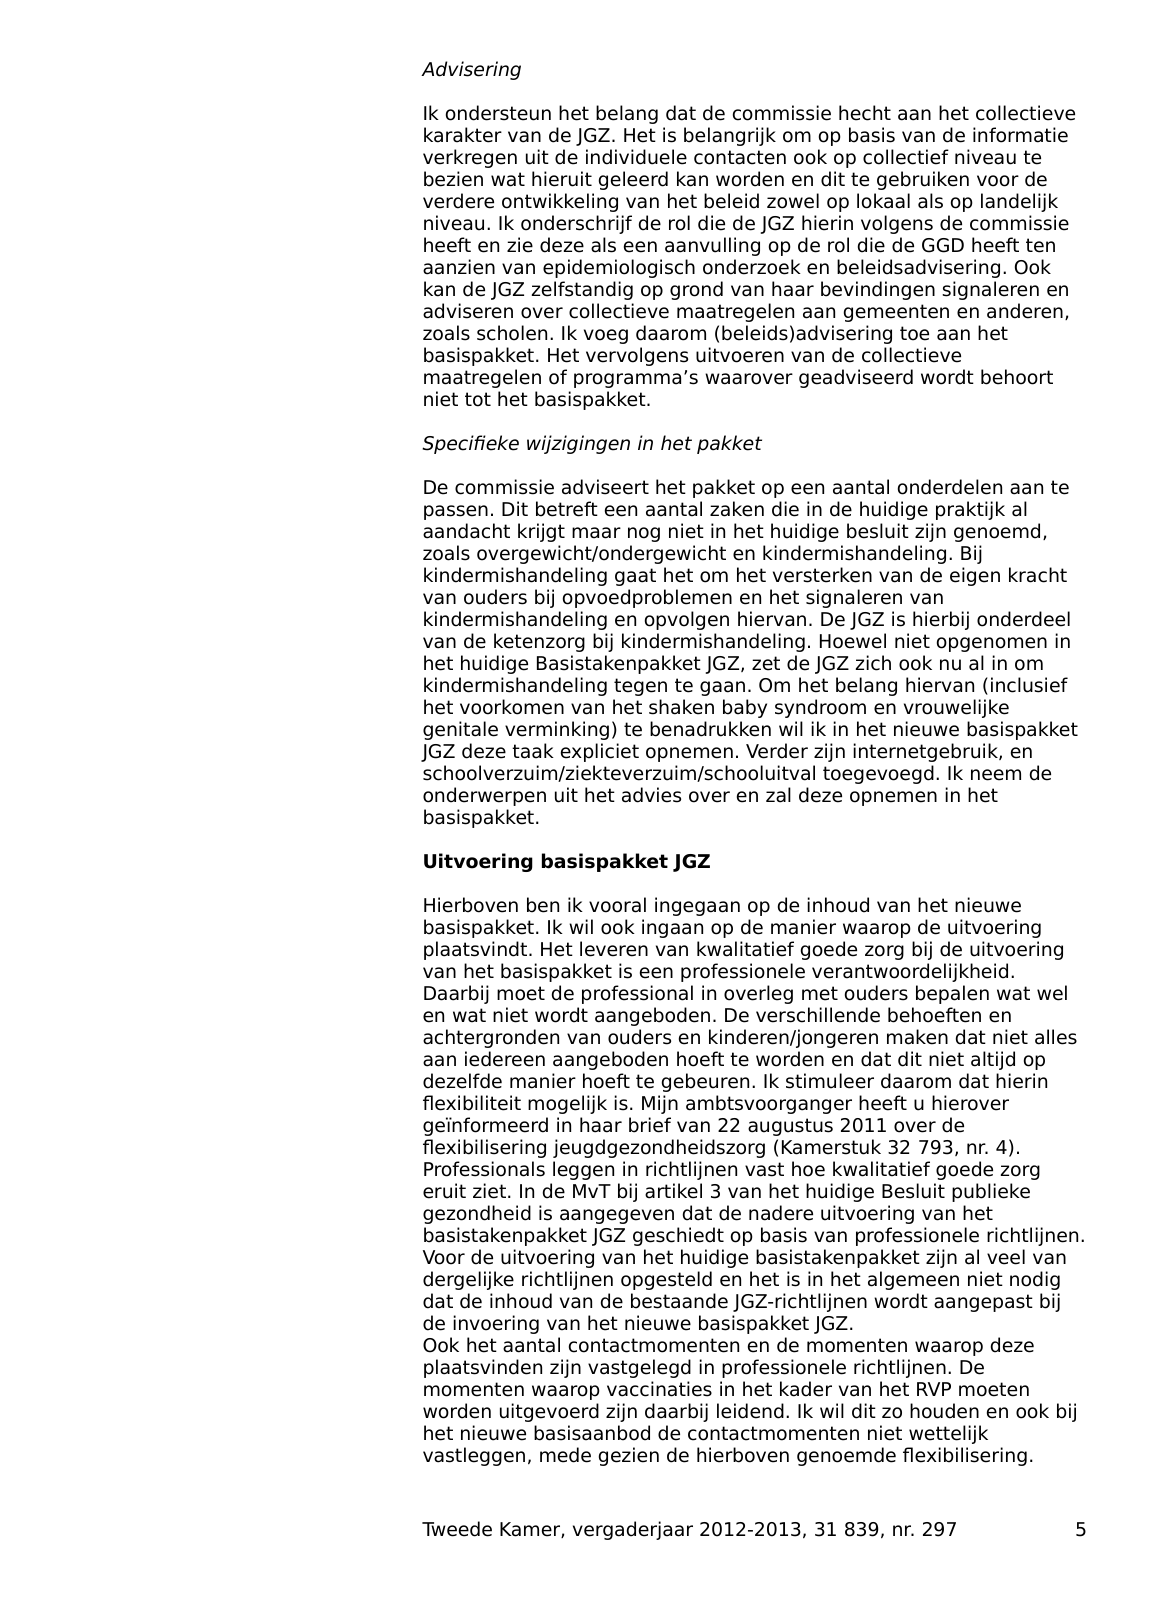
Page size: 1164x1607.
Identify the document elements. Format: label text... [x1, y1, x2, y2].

text Ik ondersteun het belang dat de commissie hecht aan het collectieve karakter van de JGZ. Het is belangrijk om op basis van de informatie verkregen uit de individuele contacten ook op collectief niveau te bezien wat hieruit geleerd kan worden en dit te gebruiken voor de verdere ontwikkeling van het beleid zowel op lokaal als op landelijk niveau. Ik onderschrijf de rol die de JGZ hierin volgens de commissie heeft en zie deze als een aanvulling op de rol die de GGD heeft ten aanzien van epidemiologisch onderzoek en beleidsadvisering. Ook kan de JGZ zelfstandig op grond van haar bevindingen signaleren en adviseren over collectieve maatregelen aan gemeenten en anderen, zoals scholen. Ik voeg daarom (beleids)advisering toe aan het basispakket. Het vervolgens uitvoeren van de collectieve maatregelen of programma’s waarover geadviseerd wordt behoort niet tot het basispakket. [422, 103, 1087, 411]
subtitle Uitvoering basispakket JGZ [422, 851, 1087, 873]
text Ook het aantal contactmomenten en de momenten waarop deze plaatsvinden zijn vastgelegd in professionele richtlijnen. De momenten waarop vaccinaties in het kader van het RVP moeten worden uitgevoerd zijn daarbij leidend. Ik wil dit zo houden en ook bij het nieuwe basisaanbod de contactmomenten niet wettelijk vastleggen, mede gezien de hierboven genoemde flexibilisering. [422, 1335, 1087, 1467]
text Hierboven ben ik vooral ingegaan op de inhoud van het nieuwe basispakket. Ik wil ook ingaan op de manier waarop de uitvoering plaatsvindt. Het leveren van kwalitatief goede zorg bij de uitvoering van het basispakket is een professionele verantwoordelijkheid. Daarbij moet de professional in overleg met ouders bepalen wat wel en wat niet wordt aangeboden. De verschillende behoeften en achtergronden van ouders en kinderen/jongeren maken dat niet alles aan iedereen aangeboden hoeft te worden en dat dit niet altijd op dezelfde manier hoeft te gebeuren. Ik stimuleer daarom dat hierin flexibiliteit mogelijk is. Mijn ambtsvoorganger heeft u hierover geïnformeerd in haar brief van 22 augustus 2011 over de flexibilisering jeugdgezondheidszorg (Kamerstuk 32 793, nr. 4). [422, 895, 1087, 1159]
subtitle Specifieke wijzigingen in het pakket [422, 433, 1087, 455]
text Professionals leggen in richtlijnen vast hoe kwalitatief goede zorg eruit ziet. In de MvT bij artikel 3 van het huidige Besluit publieke gezondheid is aangegeven dat de nadere uitvoering van het basistakenpakket JGZ geschiedt op basis van professionele richtlijnen. Voor de uitvoering van het huidige basistakenpakket zijn al veel van dergelijke richtlijnen opgesteld en het is in het algemeen niet nodig dat de inhoud van de bestaande JGZ-richtlijnen wordt aangepast bij de invoering van het nieuwe basispakket JGZ. [422, 1159, 1087, 1335]
text De commissie adviseert het pakket op een aantal onderdelen aan te passen. Dit betreft een aantal zaken die in de huidige praktijk al aandacht krijgt maar nog niet in het huidige besluit zijn genoemd, zoals overgewicht/ondergewicht en kindermishandeling. Bij kindermishandeling gaat het om het versterken van de eigen kracht van ouders bij opvoedproblemen en het signaleren van kindermishandeling en opvolgen hiervan. De JGZ is hierbij onderdeel van de ketenzorg bij kindermishandeling. Hoewel niet opgenomen in het huidige Basistakenpakket JGZ, zet de JGZ zich ook nu al in om kindermishandeling tegen te gaan. Om het belang hiervan (inclusief het voorkomen van het shaken baby syndroom en vrouwelijke genitale verminking) te benadrukken wil ik in het nieuwe basispakket JGZ deze taak expliciet opnemen. Verder zijn internetgebruik, en schoolverzuim/ziekteverzuim/schooluitval toegevoegd. Ik neem de onderwerpen uit het advies over en zal deze opnemen in het basispakket. [422, 477, 1087, 829]
subtitle Advisering [422, 59, 1087, 81]
